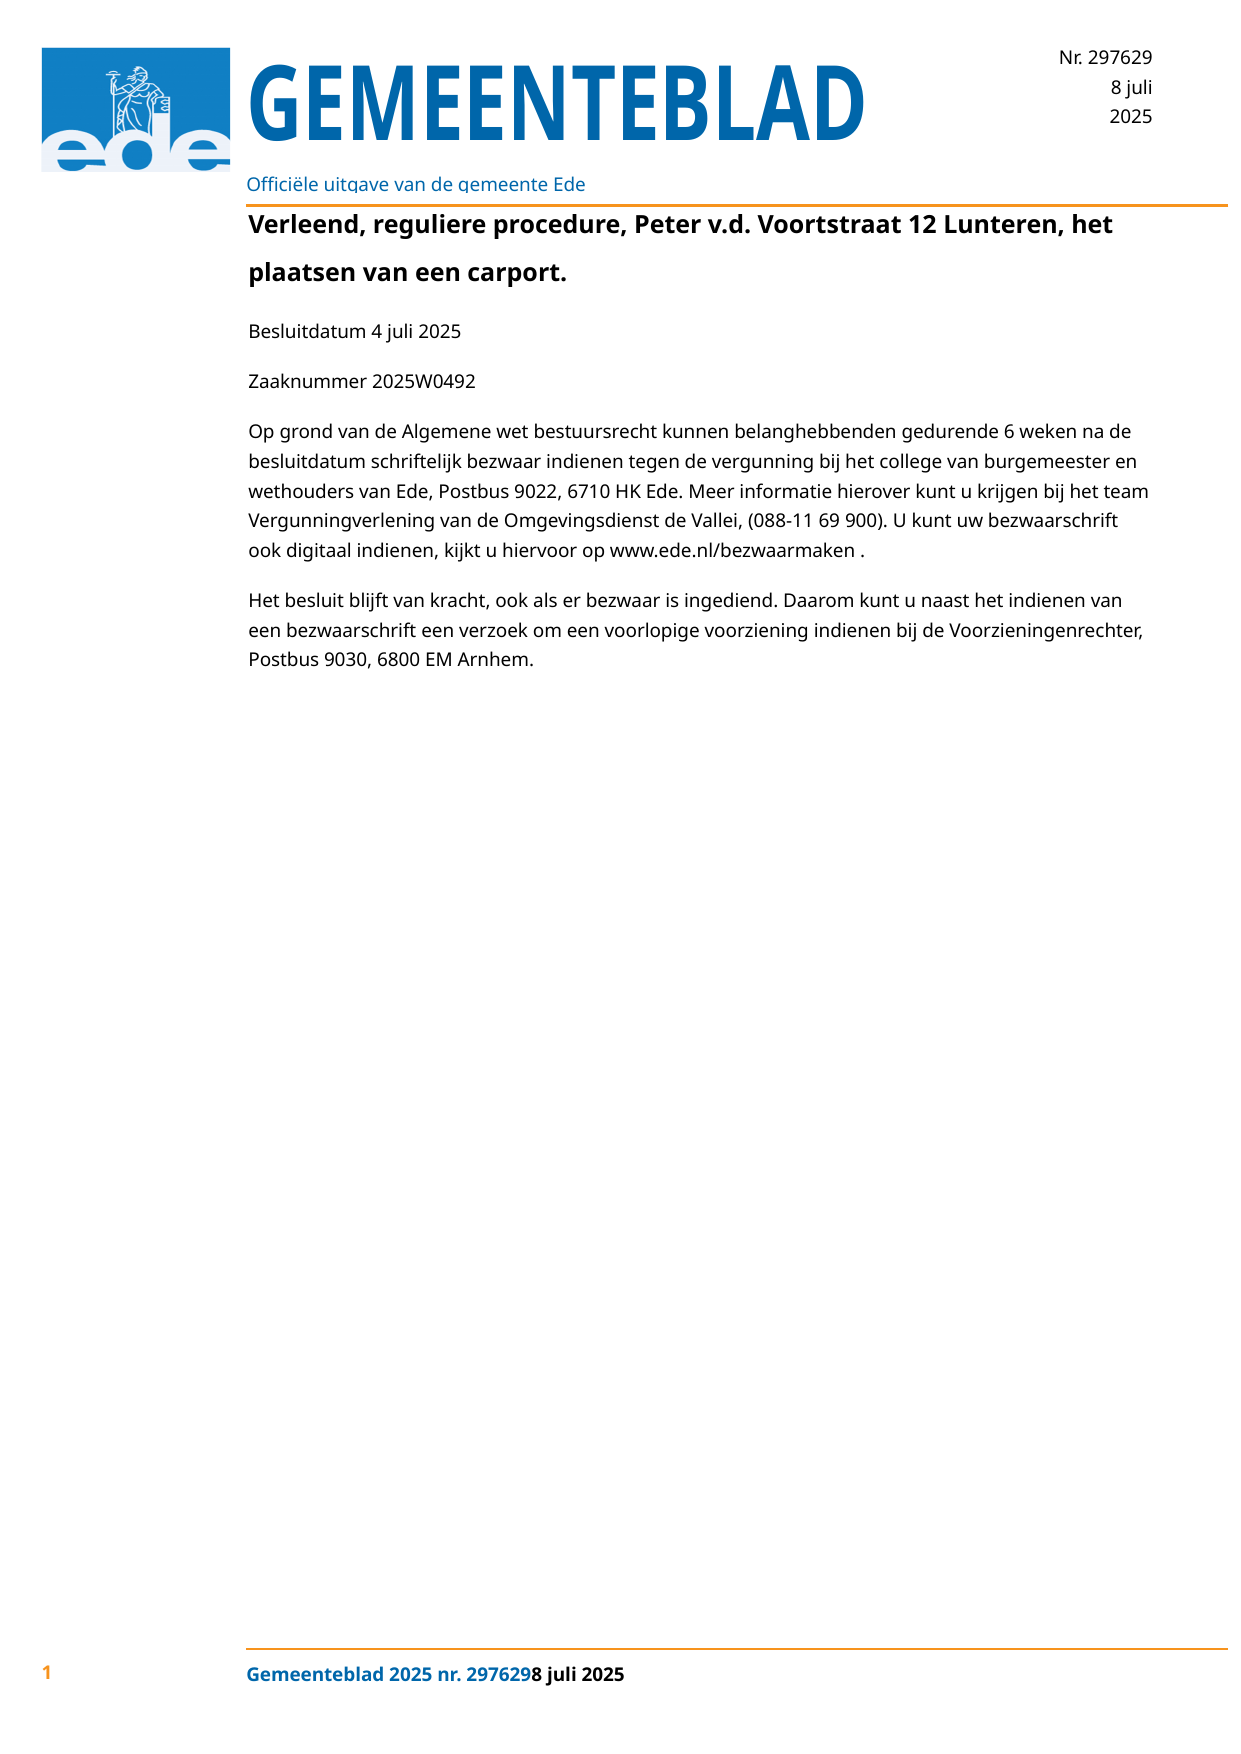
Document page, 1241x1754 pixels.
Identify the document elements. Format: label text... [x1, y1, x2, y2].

text Zaaknummer 2025W0492 [248, 368, 1152, 394]
text Verleend, reguliere procedure, Peter v.d. Voortstraat 12 Lunteren, het plaatsen van een carport. [248, 207, 1152, 288]
text Besluitdatum 4 juli 2025 [248, 318, 1152, 344]
picture [41, 47, 231, 172]
text Op grond van de Algemene wet bestuursrecht kunnen belanghebbenden gedurende 6 weken na de besluitdatum schriftelijk bezwaar indienen tegen de vergunning bij het college van burgemeester en wethouders van Ede, Postbus 9022, 6710 HK Ede. Meer informatie hierover kunt u krijgen bij het team Vergunningverlening van de Omgevingsdienst de Vallei, (088-11 69 900). U kunt uw bezwaarschrift ook digitaal indienen, kijkt u hiervoor op www.ede.nl/bezwaarmaken . [248, 419, 1152, 563]
text Het besluit blijft van kracht, ook als er bezwaar is ingediend. Daarom kunt u naast het indienen van een bezwaarschrift een verzoek om een voorlopige voorziening indienen bij de Voorzieningenrechter, Postbus 9030, 6800 EM Arnhem. [248, 587, 1152, 672]
